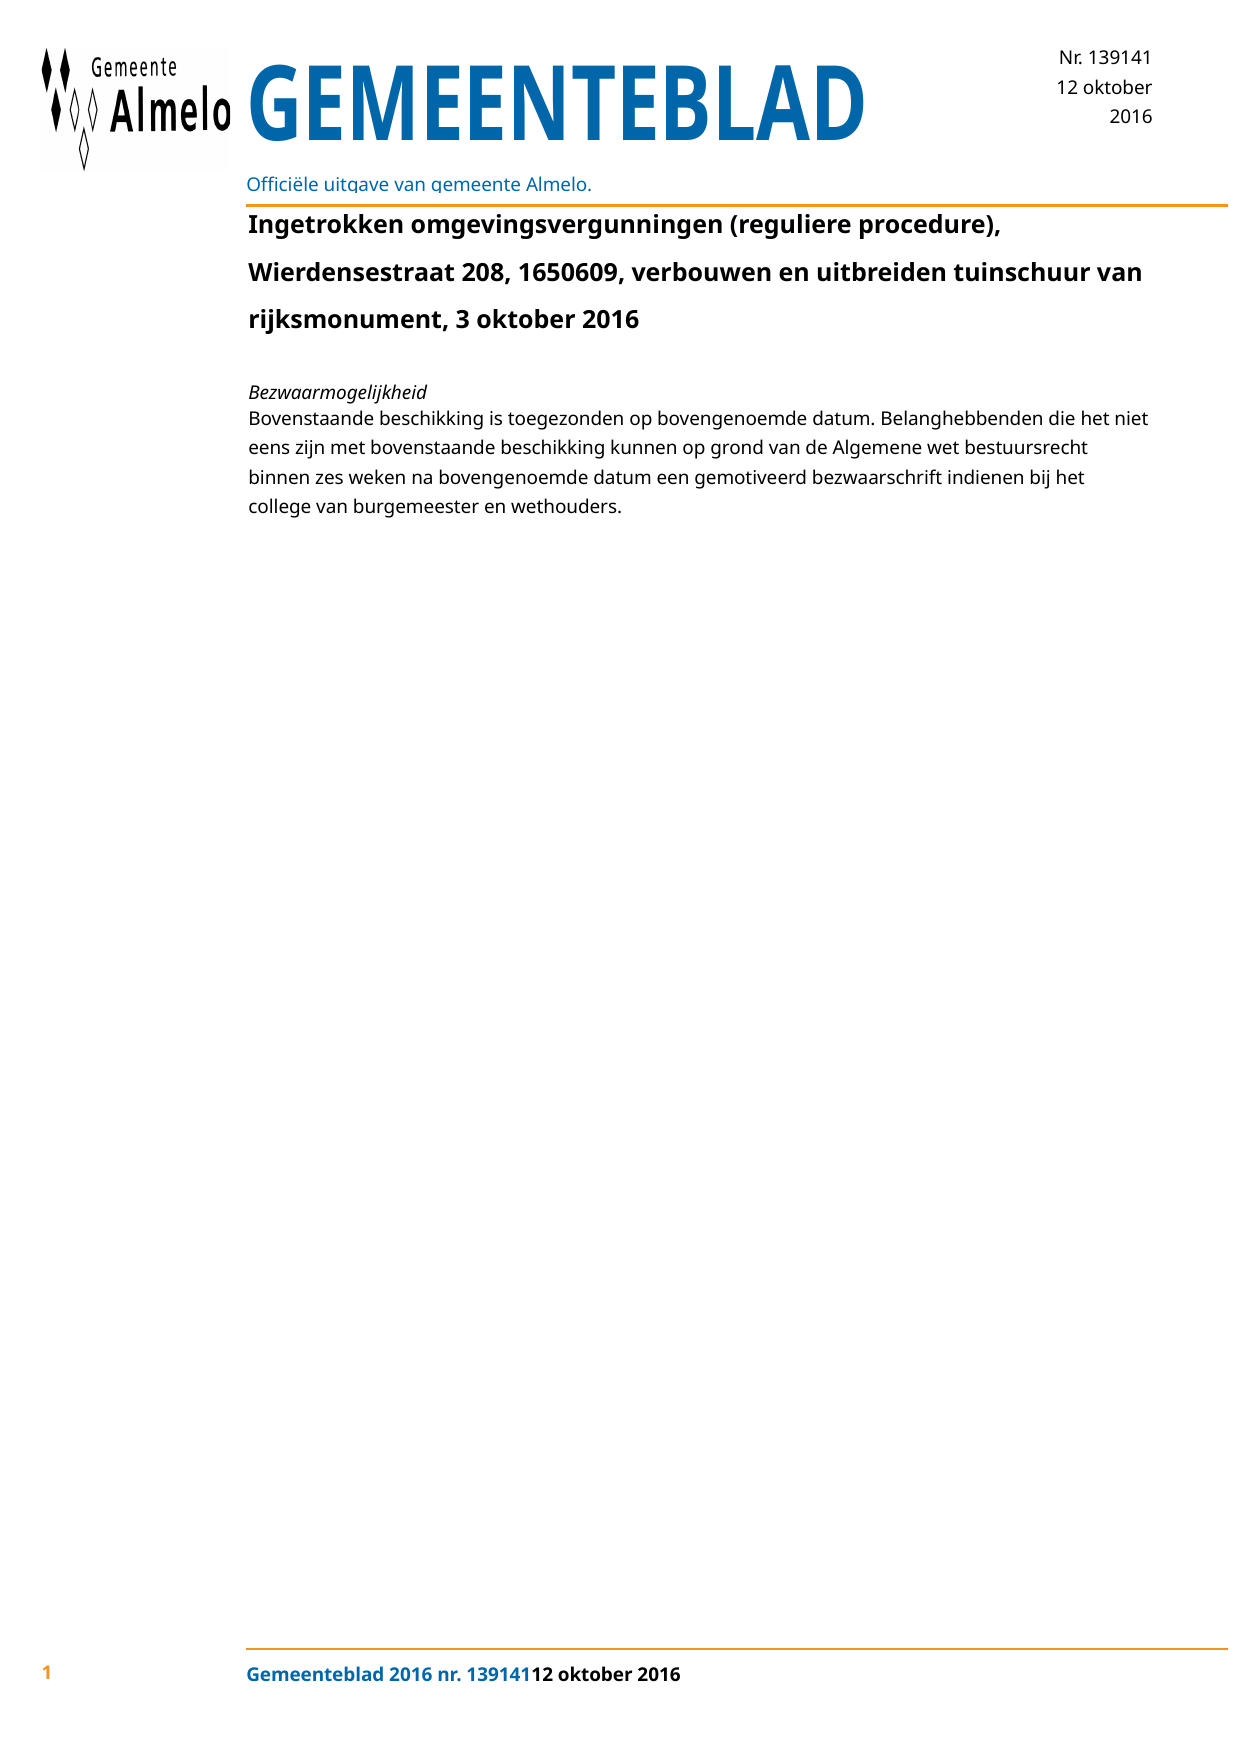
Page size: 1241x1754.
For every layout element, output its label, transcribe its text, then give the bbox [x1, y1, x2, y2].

text Bovenstaande beschikking is toegezonden op bovengenoemde datum. Belanghebbenden die het niet eens zijn met bovenstaande beschikking kunnen op grond van de Algemene wet bestuursrecht binnen zes weken na bovengenoemde datum een gemotiveerd bezwaarschrift indienen bij het college van burgemeester en wethouders. [248, 405, 1152, 519]
text Ingetrokken omgevingsvergunningen (reguliere procedure), Wierdensestraat 208, 1650609, verbouwen en uitbreiden tuinschuur van rijksmonument, 3 oktober 2016 [248, 207, 1152, 336]
text Bezwaarmogelijkheid [248, 379, 1152, 405]
picture [41, 47, 231, 172]
